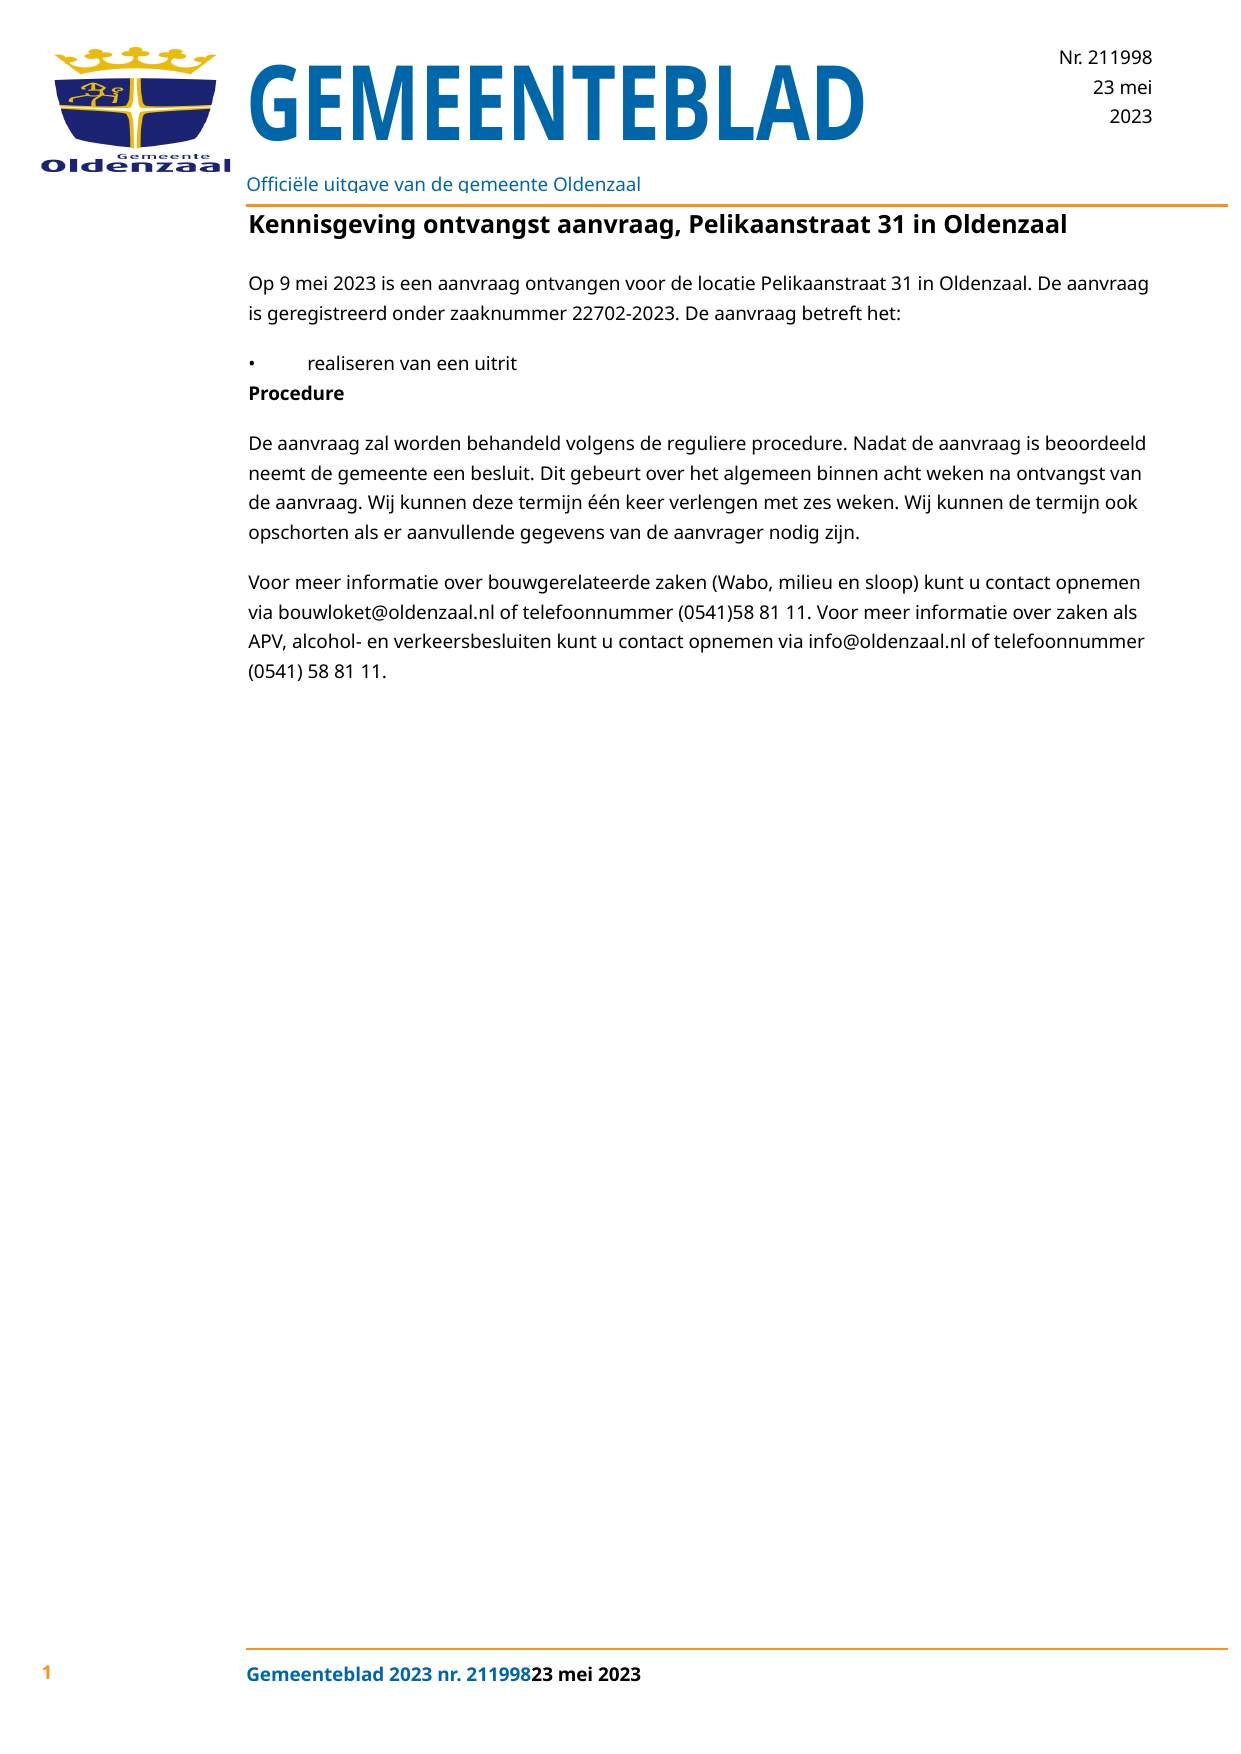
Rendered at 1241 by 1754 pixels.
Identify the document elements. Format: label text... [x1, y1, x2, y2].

text Procedure [248, 380, 1152, 406]
text Kennisgeving ontvangst aanvraag, Pelikaanstraat 31 in Oldenzaal [248, 207, 1152, 241]
text De aanvraag zal worden behandeld volgens de reguliere procedure. Nadat de aanvraag is beoordeeld neemt de gemeente een besluit. Dit gebeurt over het algemeen binnen acht weken na ontvangst van de aanvraag. Wij kunnen deze termijn één keer verlengen met zes weken. Wij kunnen de termijn ook opschorten als er aanvullende gegevens van de aanvrager nodig zijn. [248, 430, 1152, 545]
picture [41, 47, 231, 172]
text Op 9 mei 2023 is een aanvraag ontvangen voor de locatie Pelikaanstraat 31 in Oldenzaal. De aanvraag is geregistreerd onder zaaknummer 22702-2023. De aanvraag betreft het: [248, 270, 1152, 326]
text Voor meer informatie over bouwgerelateerde zaken (Wabo, milieu en sloop) kunt u contact opnemen via bouwloket@oldenzaal.nl of telefoonnummer (0541)58 81 11. Voor meer informatie over zaken als APV, alcohol- en verkeersbesluiten kunt u contact opnemen via info@oldenzaal.nl of telefoonnummer (0541) 58 81 11. [248, 569, 1152, 684]
list realiseren van een uitrit [248, 350, 1152, 376]
